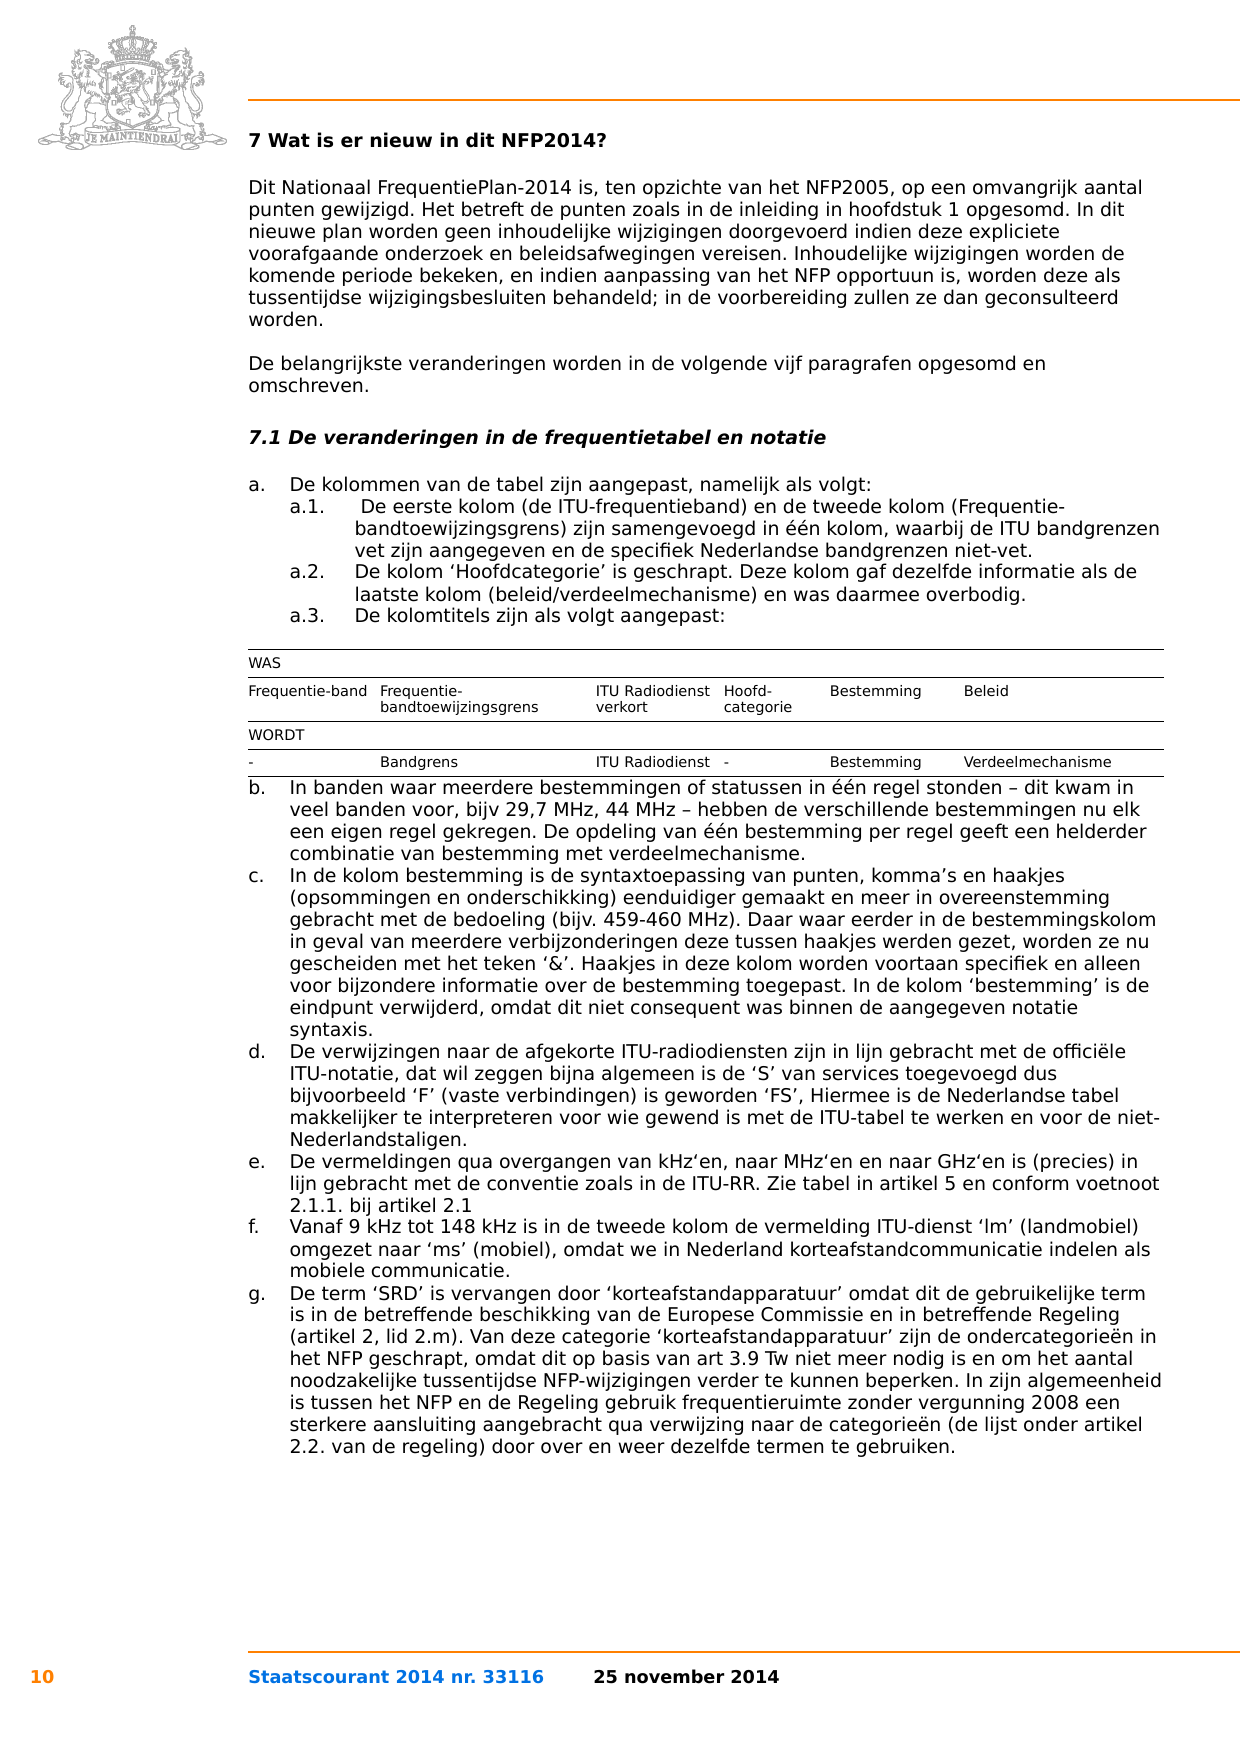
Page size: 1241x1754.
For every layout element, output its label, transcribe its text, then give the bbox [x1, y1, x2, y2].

text d. De verwijzingen naar de afgekorte ITU-radiodiensten zijn in lijn gebracht met de officiële ITU-notatie, dat wil zeggen bijna algemeen is de ‘S’ van services toegevoegd dus bijvoorbeeld ‘F’ (vaste verbindingen) is geworden ‘FS’, Hiermee is de Nederlandse tabel makkelijker te interpreteren voor wie gewend is met de ITU-tabel te werken en voor de niet-Nederlandstaligen. [248, 1041, 1163, 1151]
table_cell Frequentie-band [248, 678, 374, 721]
table_header [718, 650, 823, 677]
text b. In banden waar meerdere bestemmingen of statussen in één regel stonden – dit kwam in veel banden voor, bijv 29,7 MHz, 44 MHz – hebben de verschillende bestemmingen nu elk een eigen regel gekregen. De opdeling van één bestemming per regel geeft een helderder combinatie van bestemming met verdeelmechanisme. [248, 777, 1163, 865]
table_cell - [718, 750, 823, 776]
table_cell [374, 722, 590, 748]
text e. De vermeldingen qua overgangen van kHz‘en, naar MHz‘en en naar GHz‘en is (precies) in lijn gebracht met de conventie zoals in de ITU-RR. Zie tabel in artikel 5 en conform voetnoot 2.1.1. bij artikel 2.1 [248, 1151, 1163, 1216]
table_cell Bestemming [824, 750, 957, 776]
table_header [374, 650, 590, 677]
picture [38, 25, 227, 150]
text a. De kolommen van de tabel zijn aangepast, namelijk als volgt: [248, 473, 1163, 496]
table_cell [958, 722, 1163, 748]
table_header [958, 650, 1163, 677]
table_cell [824, 722, 957, 748]
text a.1. De eerste kolom (de ITU-frequentieband) en de tweede kolom (Frequentie-bandtoewijzingsgrens) zijn samengevoegd in één kolom, waarbij de ITU bandgrenzen vet zijn aangegeven en de specifiek Nederlandse bandgrenzen niet-vet. [289, 496, 1163, 561]
table_cell [590, 722, 718, 748]
table_header [590, 650, 718, 677]
table_cell [718, 722, 823, 748]
table_cell ITU Radiodienst verkort [590, 678, 718, 721]
table_header [824, 650, 957, 677]
table_cell Verdeelmechanisme [958, 750, 1163, 776]
text g. De term ‘SRD’ is vervangen door ‘korteafstandapparatuur’ omdat dit de gebruikelijke term is in de betreffende beschikking van de Europese Commissie en in betreffende Regeling (artikel 2, lid 2.m). Van deze categorie ‘korteafstandapparatuur’ zijn de ondercategorieën in het NFP geschrapt, omdat dit op basis van art 3.9 Tw niet meer nodig is en om het aantal noodzakelijke tussentijdse NFP-wijzigingen verder te kunnen beperken. In zijn algemeenheid is tussen het NFP en de Regeling gebruik frequentieruimte zonder vergunning 2008 een sterkere aansluiting aangebracht qua verwijzing naar de categorieën (de lijst onder artikel 2.2. van de regeling) door over en weer dezelfde termen te gebruiken. [248, 1282, 1163, 1458]
text f. Vanaf 9 kHz tot 148 kHz is in de tweede kolom de vermelding ITU-dienst ‘lm’ (landmobiel) omgezet naar ‘ms’ (mobiel), omdat we in Nederland korteafstandcommunicatie indelen als mobiele communicatie. [248, 1216, 1163, 1282]
subtitle 7 Wat is er nieuw in dit NFP2014? [248, 130, 1163, 152]
table_cell WORDT [248, 722, 374, 748]
table_cell Bestemming [824, 678, 957, 721]
text a.3. De kolomtitels zijn als volgt aangepast: [289, 605, 1163, 627]
table_cell Frequentie-bandtoewijzingsgrens [374, 678, 590, 721]
table_cell ITU Radiodienst [590, 750, 718, 776]
table_cell Bandgrens [374, 750, 590, 776]
text a.2. De kolom ‘Hoofdcategorie’ is geschrapt. Deze kolom gaf dezelfde informatie als de laatste kolom (beleid/verdeelmechanisme) en was daarmee overbodig. [289, 561, 1163, 605]
table_cell Hoofd-categorie [718, 678, 823, 721]
subtitle 7.1 De veranderingen in de frequentietabel en notatie [248, 427, 1163, 448]
table_header WAS [248, 650, 374, 677]
text c. In de kolom bestemming is de syntaxtoepassing van punten, komma’s en haakjes (opsommingen en onderschikking) eenduidiger gemaakt en meer in overeenstemming gebracht met de bedoeling (bijv. 459-460 MHz). Daar waar eerder in de bestemmingskolom in geval van meerdere verbijzonderingen deze tussen haakjes werden gezet, worden ze nu gescheiden met het teken ‘&’. Haakjes in deze kolom worden voortaan specifiek en alleen voor bijzondere informatie over de bestemming toegepast. In de kolom ‘bestemming’ is de eindpunt verwijderd, omdat dit niet consequent was binnen de aangegeven notatie syntaxis. [248, 865, 1163, 1041]
text De belangrijkste veranderingen worden in de volgende vijf paragrafen opgesomd en omschreven. [248, 353, 1163, 397]
table_cell - [248, 750, 374, 776]
text Dit Nationaal FrequentiePlan-2014 is, ten opzichte van het NFP2005, op een omvangrijk aantal punten gewijzigd. Het betreft de punten zoals in de inleiding in hoofdstuk 1 opgesomd. In dit nieuwe plan worden geen inhoudelijke wijzigingen doorgevoerd indien deze expliciete voorafgaande onderzoek en beleidsafwegingen vereisen. Inhoudelijke wijzigingen worden de komende periode bekeken, en indien aanpassing van het NFP opportuun is, worden deze als tussentijdse wijzigingsbesluiten behandeld; in de voorbereiding zullen ze dan geconsulteerd worden. [248, 177, 1163, 331]
table_cell Beleid [958, 678, 1163, 721]
